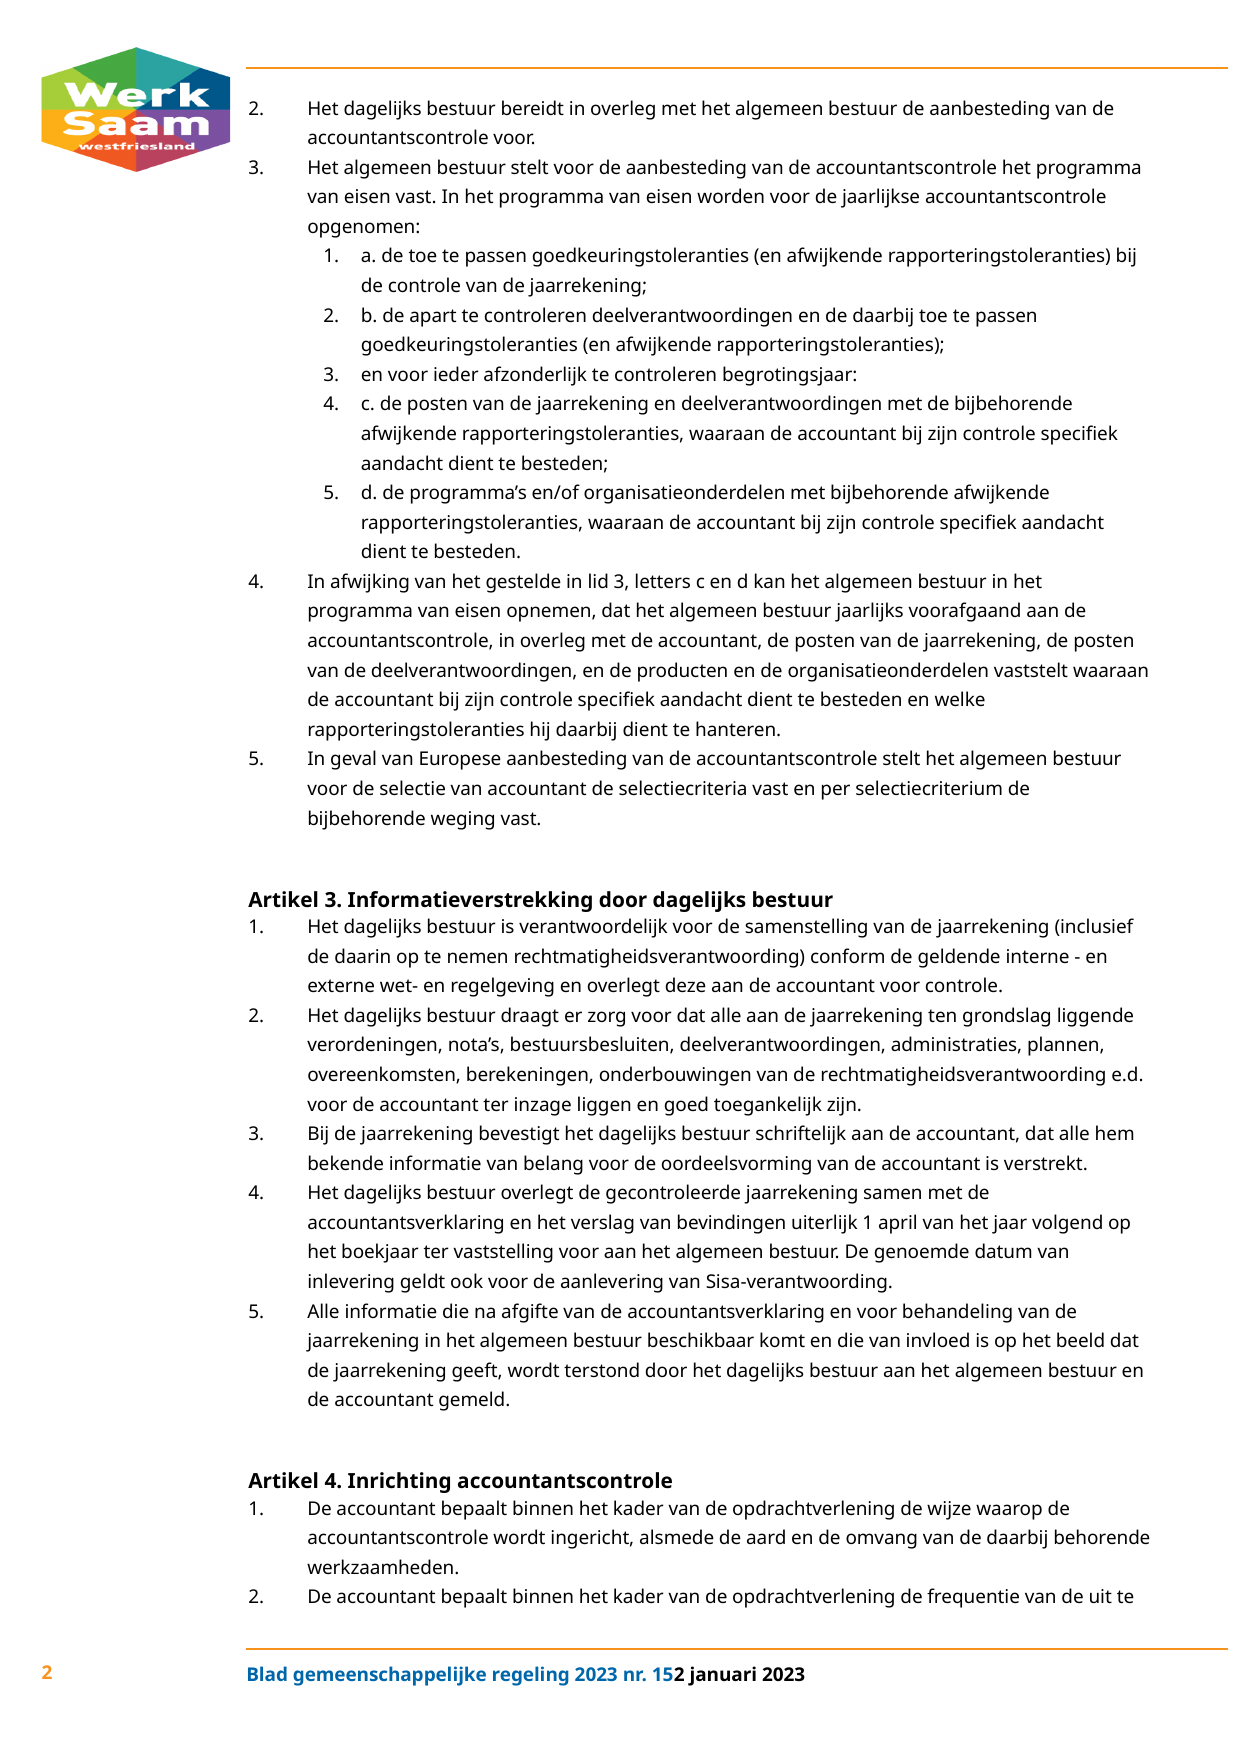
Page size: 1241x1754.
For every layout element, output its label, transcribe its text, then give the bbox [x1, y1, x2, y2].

list Bij de jaarrekening bevestigt het dagelijks bestuur schriftelijk aan de accountant, dat alle hem bekende informatie van belang voor de oordeelsvorming van de accountant is verstrekt. [248, 1120, 1152, 1176]
list Het dagelijks bestuur is verantwoordelijk voor de samenstelling van de jaarrekening (inclusief de daarin op te nemen rechtmatigheidsverantwoording) conform de geldende interne - en externe wet- en regelgeving en overlegt deze aan de accountant voor controle. [248, 913, 1152, 998]
list c. de posten van de jaarrekening en deelverantwoordingen met de bijbehorende afwijkende rapporteringstoleranties, waaraan de accountant bij zijn controle specifiek aandacht dient te besteden; [323, 391, 1152, 476]
list d. de programma’s en/of organisatieonderdelen met bijbehorende afwijkende rapporteringstoleranties, waaraan de accountant bij zijn controle specifiek aandacht dient te besteden. [323, 479, 1152, 564]
list In geval van Europese aanbesteding van de accountantscontrole stelt het algemeen bestuur voor de selectie van accountant de selectiecriteria vast en per selectiecriterium de bijbehorende weging vast. [248, 746, 1152, 831]
text Artikel 4. Inrichting accountantscontrole [248, 1467, 1152, 1495]
list De accountant bepaalt binnen het kader van de opdrachtverlening de wijze waarop de accountantscontrole wordt ingericht, alsmede de aard en de omvang van de daarbij behorende werkzaamheden. [248, 1495, 1152, 1580]
list en voor ieder afzonderlijk te controleren begrotingsjaar: [323, 361, 1152, 387]
list In afwijking van het gestelde in lid 3, letters c en d kan het algemeen bestuur in het programma van eisen opnemen, dat het algemeen bestuur jaarlijks voorafgaand aan de accountantscontrole, in overleg met de accountant, de posten van de jaarrekening, de posten van de deelverantwoordingen, en de producten en de organisatieonderdelen vaststelt waaraan de accountant bij zijn controle specifiek aandacht dient te besteden en welke rapporteringstoleranties hij daarbij dient te hanteren. [248, 568, 1152, 742]
list a. de toe te passen goedkeuringstoleranties (en afwijkende rapporteringstoleranties) bij de controle van de jaarrekening; [323, 243, 1152, 298]
list Het algemeen bestuur stelt voor de aanbesteding van de accountantscontrole het programma van eisen vast. In het programma van eisen worden voor de jaarlijkse accountantscontrole opgenomen: [248, 154, 1152, 239]
list Alle informatie die na afgifte van de accountantsverklaring en voor behandeling van de jaarrekening in het algemeen bestuur beschikbaar komt en die van invloed is op het beeld dat de jaarrekening geeft, wordt terstond door het dagelijks bestuur aan het algemeen bestuur en de accountant gemeld. [248, 1298, 1152, 1412]
list De accountant bepaalt binnen het kader van de opdrachtverlening de frequentie van de uit te [248, 1584, 1152, 1609]
list Het dagelijks bestuur overlegt de gecontroleerde jaarrekening samen met de accountantsverklaring en het verslag van bevindingen uiterlijk 1 april van het jaar volgend op het boekjaar ter vaststelling voor aan het algemeen bestuur. De genoemde datum van inlevering geldt ook voor de aanlevering van Sisa-verantwoording. [248, 1179, 1152, 1294]
list b. de apart te controleren deelverantwoordingen en de daarbij toe te passen goedkeuringstoleranties (en afwijkende rapporteringstoleranties); [323, 302, 1152, 357]
list Het dagelijks bestuur bereidt in overleg met het algemeen bestuur de aanbesteding van de accountantscontrole voor. [248, 95, 1152, 150]
list Het dagelijks bestuur draagt er zorg voor dat alle aan de jaarrekening ten grondslag liggende verordeningen, nota’s, bestuursbesluiten, deelverantwoordingen, administraties, plannen, overeenkomsten, berekeningen, onderbouwingen van de rechtmatigheidsverantwoording e.d. voor de accountant ter inzage liggen en goed toegankelijk zijn. [248, 1002, 1152, 1116]
picture [41, 47, 231, 172]
text Artikel 3. Informatieverstrekking door dagelijks bestuur [248, 885, 1152, 913]
